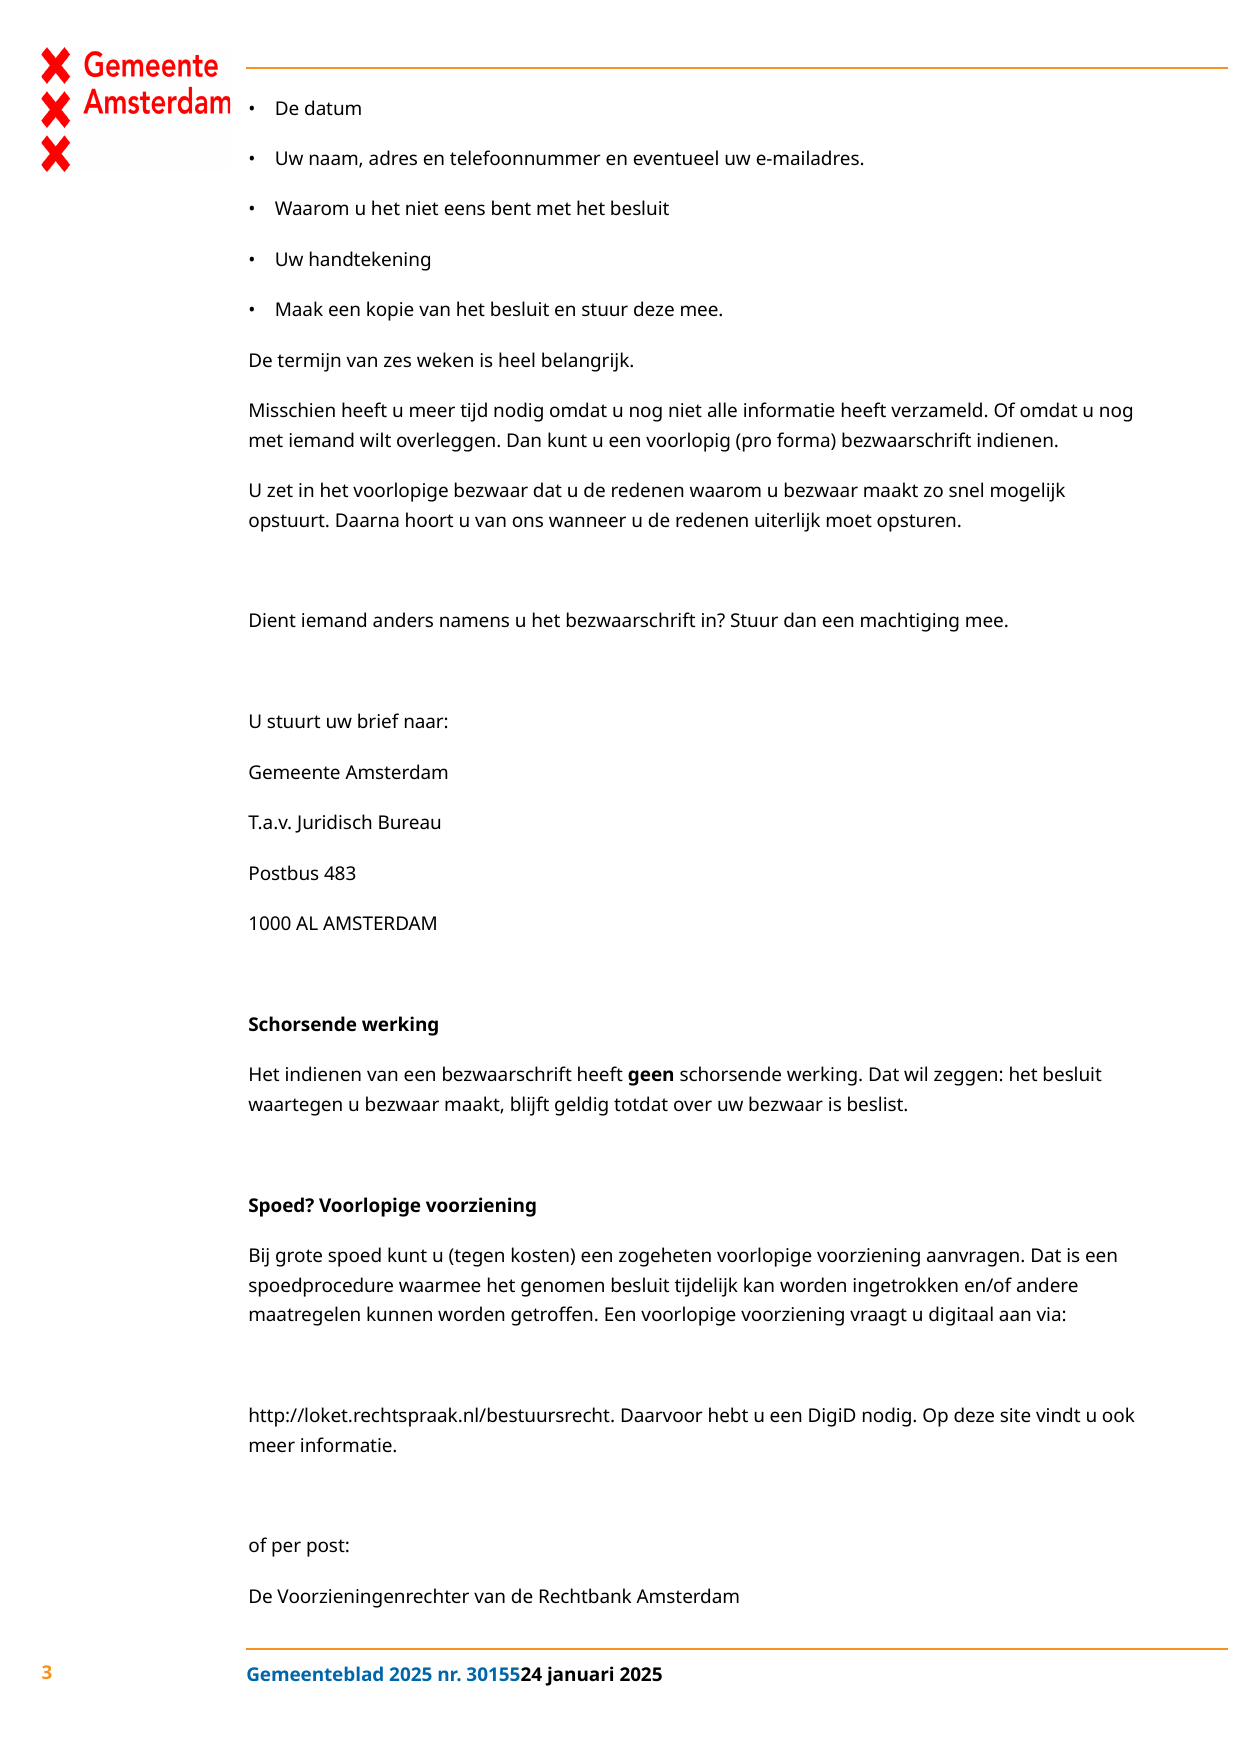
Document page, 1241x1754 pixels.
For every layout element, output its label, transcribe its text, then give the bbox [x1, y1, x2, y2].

text of per post: [248, 1533, 1152, 1558]
text Het indienen van een bezwaarschrift heeft geen schorsende werking. Dat wil zeggen: het besluit waartegen u bezwaar maakt, blijft geldig totdat over uw bezwaar is beslist. [248, 1061, 1152, 1117]
text • Maak een kopie van het besluit en stuur deze mee. [248, 296, 1152, 322]
text Spoed? Voorlopige voorziening [248, 1192, 1152, 1218]
text http://loket.rechtspraak.nl/bestuursrecht. Daarvoor hebt u een DigiD nodig. Op deze site vindt u ook meer informatie. [248, 1402, 1152, 1458]
text • De datum [248, 95, 1152, 121]
text Gemeente Amsterdam [248, 759, 1152, 785]
text De Voorzieningenrechter van de Rechtbank Amsterdam [248, 1583, 1152, 1609]
text Misschien heeft u meer tijd nodig omdat u nog niet alle informatie heeft verzameld. Of omdat u nog met iemand wilt overleggen. Dan kunt u een voorlopig (pro forma) bezwaarschrift indienen. [248, 397, 1152, 453]
text • Waarom u het niet eens bent met het besluit [248, 196, 1152, 221]
text 1000 AL AMSTERDAM [248, 910, 1152, 936]
text U zet in het voorlopige bezwaar dat u de redenen waarom u bezwaar maakt zo snel mogelijk opstuurt. Daarna hoort u van ons wanneer u de redenen uiterlijk moet opsturen. [248, 477, 1152, 533]
picture [41, 47, 231, 172]
text • Uw handtekening [248, 246, 1152, 272]
text Postbus 483 [248, 860, 1152, 886]
text U stuurt uw brief naar: [248, 708, 1152, 734]
text Dient iemand anders namens u het bezwaarschrift in? Stuur dan een machtiging mee. [248, 608, 1152, 633]
text • Uw naam, adres en telefoonnummer en eventueel uw e-mailadres. [248, 145, 1152, 171]
text Schorsende werking [248, 1011, 1152, 1037]
text T.a.v. Juridisch Bureau [248, 809, 1152, 835]
text Bij grote spoed kunt u (tegen kosten) een zogeheten voorlopige voorziening aanvragen. Dat is een spoedprocedure waarmee het genomen besluit tijdelijk kan worden ingetrokken en/of andere maatregelen kunnen worden getroffen. Een voorlopige voorziening vraagt u digitaal aan via: [248, 1242, 1152, 1327]
text De termijn van zes weken is heel belangrijk. [248, 347, 1152, 373]
